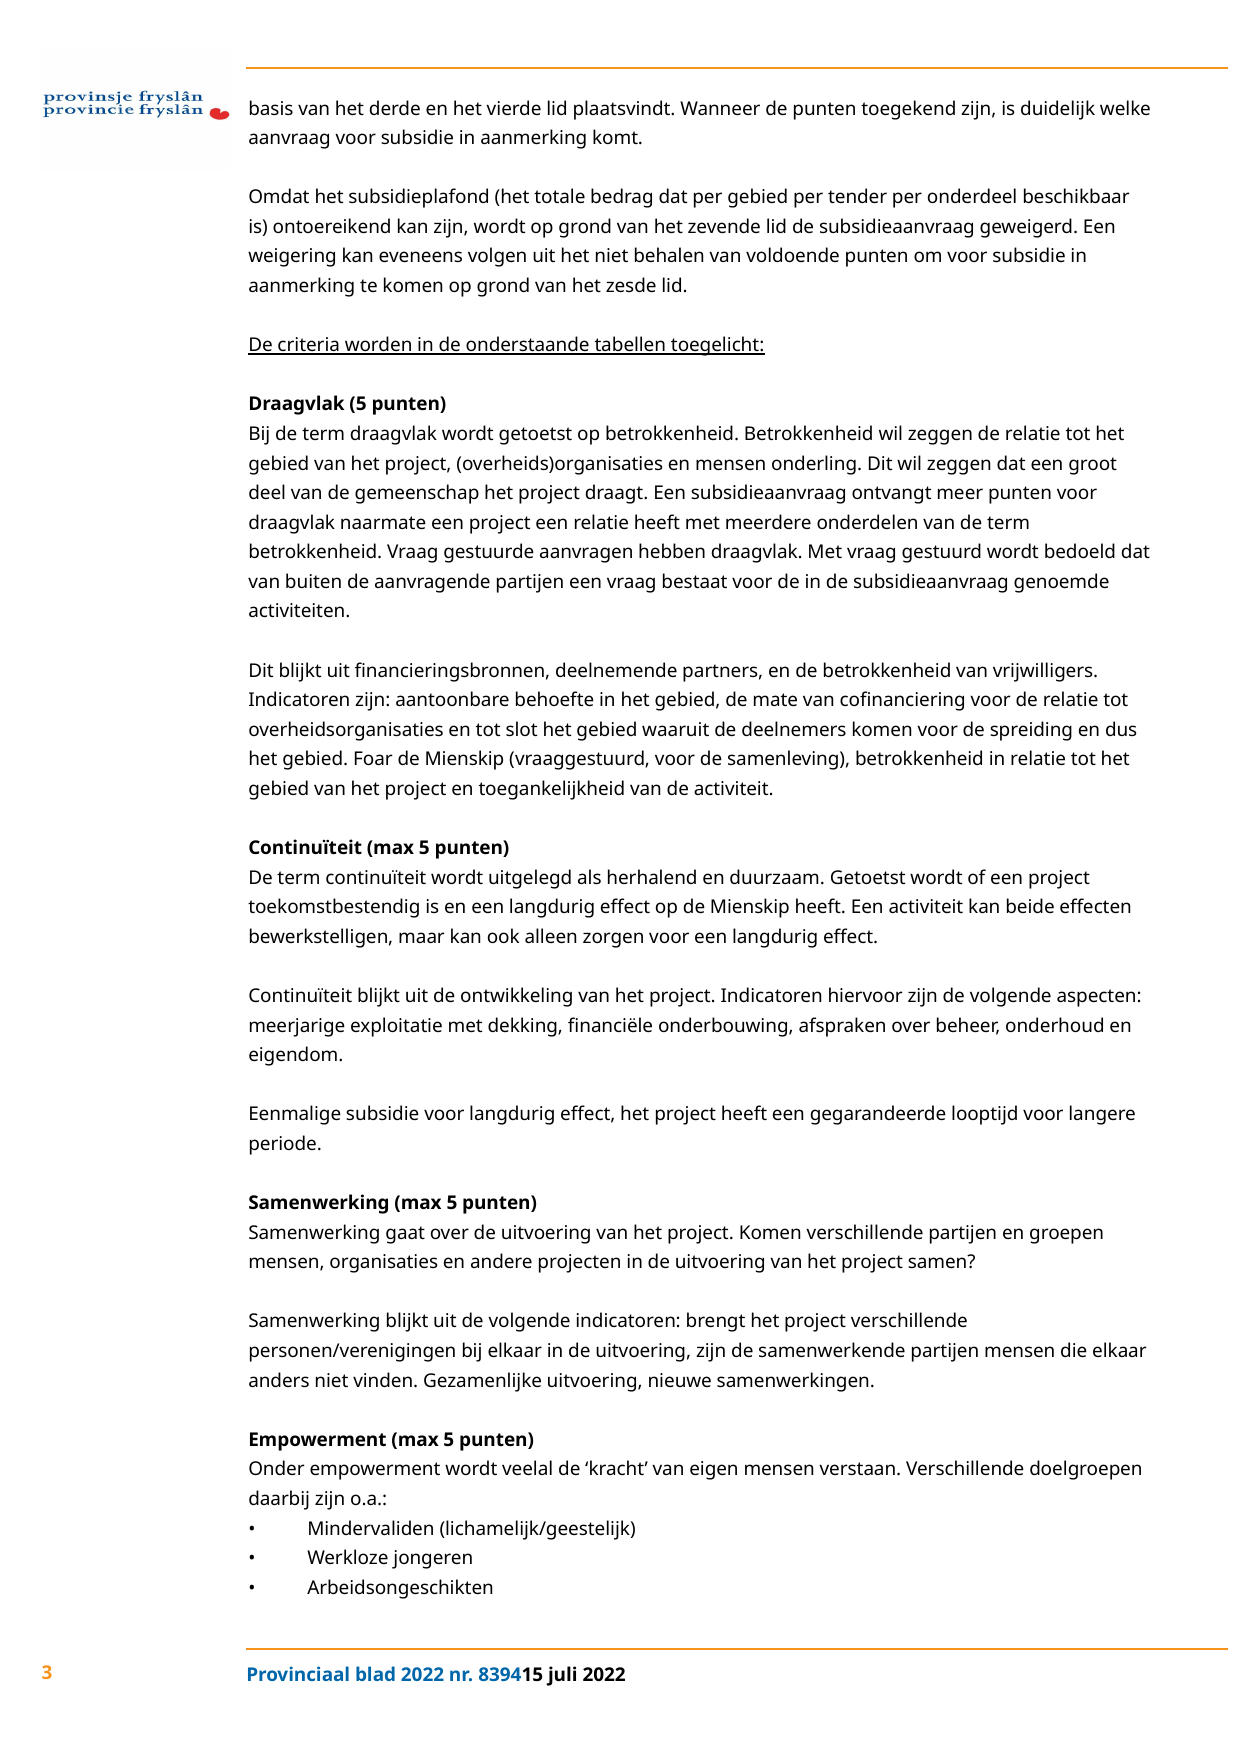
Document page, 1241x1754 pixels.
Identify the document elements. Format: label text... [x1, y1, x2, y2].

text Dit blijkt uit financieringsbronnen, deelnemende partners, en de betrokkenheid van vrijwilligers. Indicatoren zijn: aantoonbare behoefte in het gebied, de mate van cofinanciering voor de relatie tot overheidsorganisaties en tot slot het gebied waaruit de deelnemers komen voor de spreiding en dus het gebied. Foar de Mienskip (vraaggestuurd, voor de samenleving), betrokkenheid in relatie tot het gebied van het project en toegankelijkheid van de activiteit. [248, 657, 1152, 801]
text Empowerment (max 5 punten) [248, 1426, 1152, 1452]
text Bij de term draagvlak wordt getoetst op betrokkenheid. Betrokkenheid wil zeggen de relatie tot het gebied van het project, (overheids)organisaties en mensen onderling. Dit wil zeggen dat een groot deel van de gemeenschap het project draagt. Een subsidieaanvraag ontvangt meer punten voor draagvlak naarmate een project een relatie heeft met meerdere onderdelen van de term betrokkenheid. Vraag gestuurde aanvragen hebben draagvlak. Met vraag gestuurd wordt bedoeld dat van buiten de aanvragende partijen een vraag bestaat voor de in de subsidieaanvraag genoemde activiteiten. [248, 420, 1152, 623]
text Omdat het subsidieplafond (het totale bedrag dat per gebied per tender per onderdeel beschikbaar is) ontoereikend kan zijn, wordt op grond van het zevende lid de subsidieaanvraag geweigerd. Een weigering kan eveneens volgen uit het niet behalen van voldoende punten om voor subsidie in aanmerking te komen op grond van het zesde lid. [248, 183, 1152, 298]
text De criteria worden in de onderstaande tabellen toegelicht: [248, 331, 1152, 357]
text Continuïteit blijkt uit de ontwikkeling van het project. Indicatoren hiervoor zijn de volgende aspecten: meerjarige exploitatie met dekking, financiële onderbouwing, afspraken over beheer, onderhoud en eigendom. [248, 982, 1152, 1067]
text Draagvlak (5 punten) [248, 391, 1152, 416]
text Continuïteit (max 5 punten) [248, 834, 1152, 860]
text basis van het derde en het vierde lid plaatsvindt. Wanneer de punten toegekend zijn, is duidelijk welke aanvraag voor subsidie in aanmerking komt. [248, 95, 1152, 150]
list Mindervaliden (lichamelijk/geestelijk) [248, 1515, 1152, 1541]
list Arbeidsongeschikten [248, 1574, 1152, 1600]
text Samenwerking gaat over de uitvoering van het project. Komen verschillende partijen en groepen mensen, organisaties en andere projecten in de uitvoering van het project samen? [248, 1219, 1152, 1274]
picture [41, 47, 231, 172]
text De term continuïteit wordt uitgelegd als herhalend en duurzaam. Getoetst wordt of een project toekomstbestendig is en een langdurig effect op de Mienskip heeft. Een activiteit kan beide effecten bewerkstelligen, maar kan ook alleen zorgen voor een langdurig effect. [248, 864, 1152, 949]
list Werkloze jongeren [248, 1544, 1152, 1570]
text Onder empowerment wordt veelal de ‘kracht’ van eigen mensen verstaan. Verschillende doelgroepen daarbij zijn o.a.: [248, 1456, 1152, 1511]
text Eenmalige subsidie voor langdurig effect, het project heeft een gegarandeerde looptijd voor langere periode. [248, 1101, 1152, 1156]
text Samenwerking (max 5 punten) [248, 1189, 1152, 1215]
text Samenwerking blijkt uit de volgende indicatoren: brengt het project verschillende personen/verenigingen bij elkaar in de uitvoering, zijn de samenwerkende partijen mensen die elkaar anders niet vinden. Gezamenlijke uitvoering, nieuwe samenwerkingen. [248, 1308, 1152, 1393]
